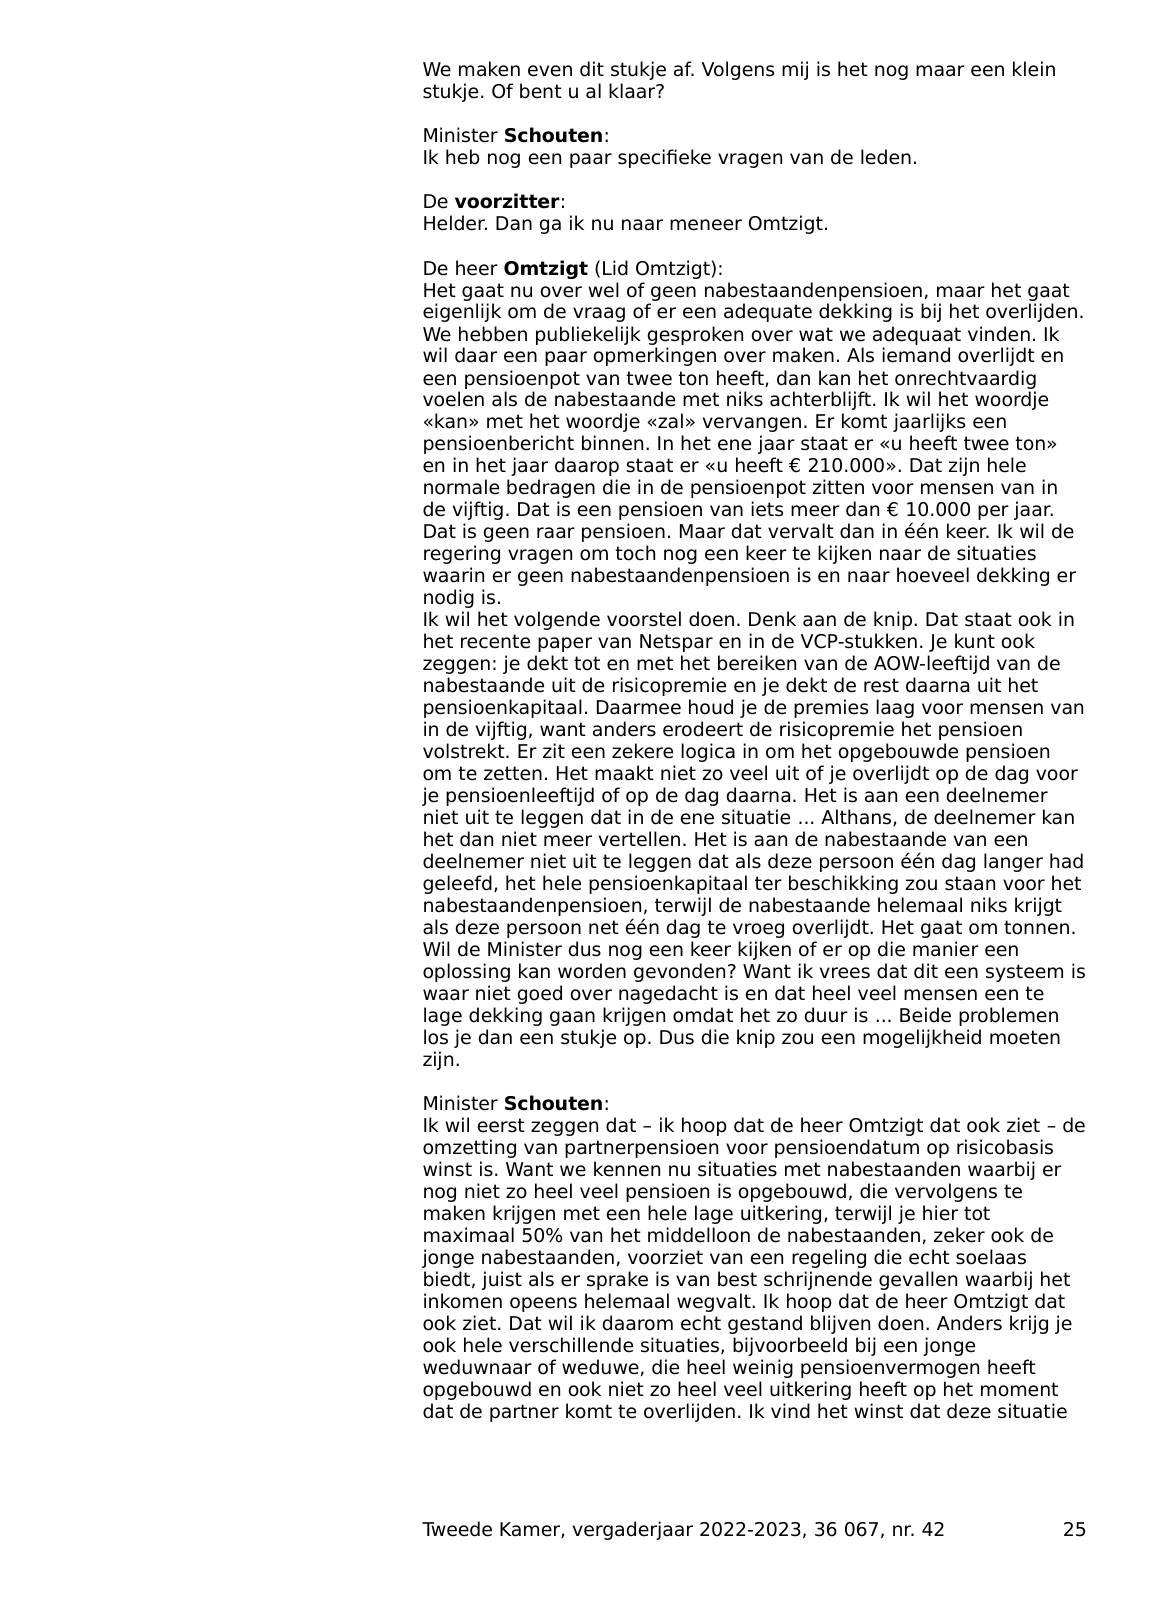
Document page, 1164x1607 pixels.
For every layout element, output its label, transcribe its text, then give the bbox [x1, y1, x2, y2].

text Minister Schouten: [422, 1093, 1087, 1115]
text Ik heb nog een paar specifieke vragen van de leden. [422, 147, 1087, 169]
text Minister Schouten: [422, 125, 1087, 147]
text We maken even dit stukje af. Volgens mij is het nog maar een klein stukje. Of bent u al klaar? [422, 59, 1087, 103]
text Het gaat nu over wel of geen nabestaandenpensioen, maar het gaat eigenlijk om de vraag of er een adequate dekking is bij het overlijden. We hebben publiekelijk gesproken over wat we adequaat vinden. Ik wil daar een paar opmerkingen over maken. Als iemand overlijdt en een pensioenpot van twee ton heeft, dan kan het onrechtvaardig voelen als de nabestaande met niks achterblijft. Ik wil het woordje «kan» met het woordje «zal» vervangen. Er komt jaarlijks een pensioenbericht binnen. In het ene jaar staat er «u heeft twee ton» en in het jaar daarop staat er «u heeft € 210.000». Dat zijn hele normale bedragen die in de pensioenpot zitten voor mensen van in de vijftig. Dat is een pensioen van iets meer dan € 10.000 per jaar. Dat is geen raar pensioen. Maar dat vervalt dan in één keer. Ik wil de regering vragen om toch nog een keer te kijken naar de situaties waarin er geen nabestaandenpensioen is en naar hoeveel dekking er nodig is. [422, 279, 1087, 609]
text Ik wil het volgende voorstel doen. Denk aan de knip. Dat staat ook in het recente paper van Netspar en in de VCP-stukken. Je kunt ook zeggen: je dekt tot en met het bereiken van de AOW-leeftijd van de nabestaande uit de risicopremie en je dekt de rest daarna uit het pensioenkapitaal. Daarmee houd je de premies laag voor mensen van in de vijftig, want anders erodeert de risicopremie het pensioen volstrekt. Er zit een zekere logica in om het opgebouwde pensioen om te zetten. Het maakt niet zo veel uit of je overlijdt op de dag voor je pensioenleeftijd of op de dag daarna. Het is aan een deelnemer niet uit te leggen dat in de ene situatie ... Althans, de deelnemer kan het dan niet meer vertellen. Het is aan de nabestaande van een deelnemer niet uit te leggen dat als deze persoon één dag langer had geleefd, het hele pensioenkapitaal ter beschikking zou staan voor het nabestaandenpensioen, terwijl de nabestaande helemaal niks krijgt als deze persoon net één dag te vroeg overlijdt. Het gaat om tonnen. Wil de Minister dus nog een keer kijken of er op die manier een oplossing kan worden gevonden? Want ik vrees dat dit een systeem is waar niet goed over nagedacht is en dat heel veel mensen een te lage dekking gaan krijgen omdat het zo duur is ... Beide problemen los je dan een stukje op. Dus die knip zou een mogelijkheid moeten zijn. [422, 609, 1087, 1071]
text De heer Omtzigt (Lid Omtzigt): [422, 257, 1087, 279]
text Ik wil eerst zeggen dat – ik hoop dat de heer Omtzigt dat ook ziet – de omzetting van partnerpensioen voor pensioendatum op risicobasis winst is. Want we kennen nu situaties met nabestaanden waarbij er nog niet zo heel veel pensioen is opgebouwd, die vervolgens te maken krijgen met een hele lage uitkering, terwijl je hier tot maximaal 50% van het middelloon de nabestaanden, zeker ook de jonge nabestaanden, voorziet van een regeling die echt soelaas biedt, juist als er sprake is van best schrijnende gevallen waarbij het inkomen opeens helemaal wegvalt. Ik hoop dat de heer Omtzigt dat ook ziet. Dat wil ik daarom echt gestand blijven doen. Anders krijg je ook hele verschillende situaties, bijvoorbeeld bij een jonge weduwnaar of weduwe, die heel weinig pensioenvermogen heeft opgebouwd en ook niet zo heel veel uitkering heeft op het moment dat de partner komt te overlijden. Ik vind het winst dat deze situatie [422, 1115, 1087, 1423]
text De voorzitter: [422, 191, 1087, 213]
text Helder. Dan ga ik nu naar meneer Omtzigt. [422, 213, 1087, 235]
